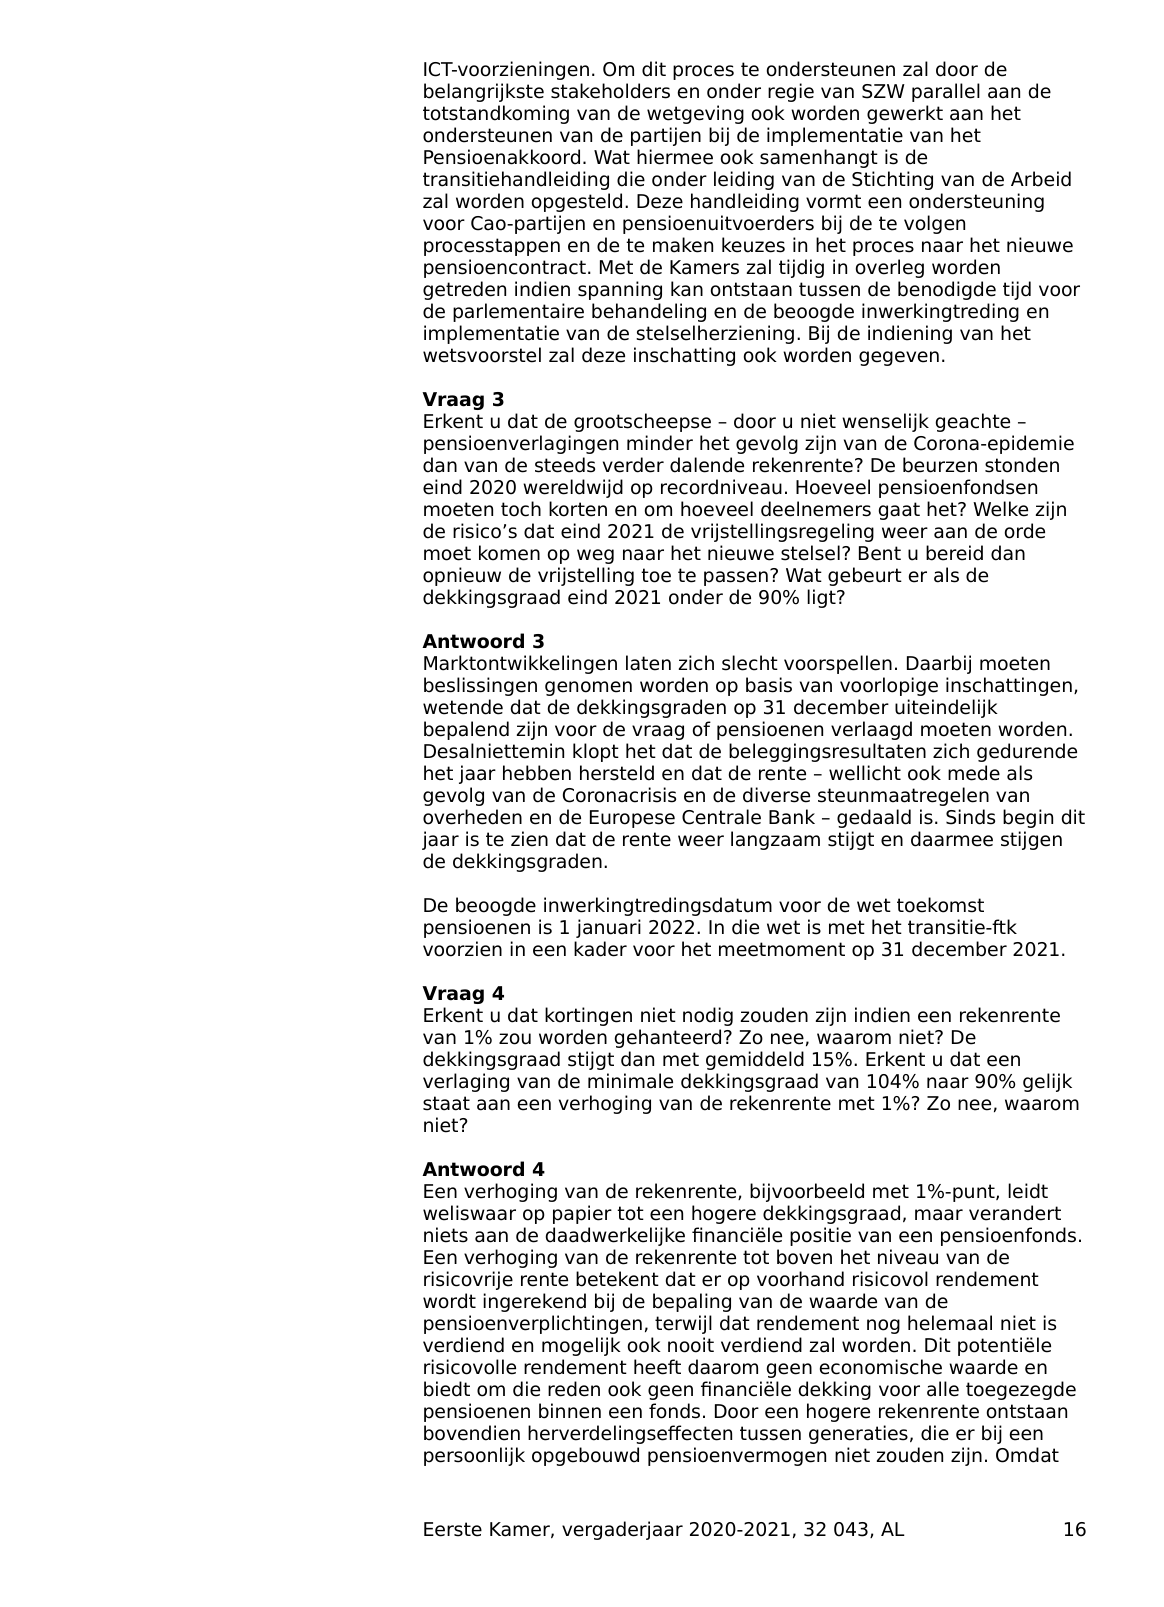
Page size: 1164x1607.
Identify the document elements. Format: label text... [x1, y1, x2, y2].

text Erkent u dat kortingen niet nodig zouden zijn indien een rekenrente van 1% zou worden gehanteerd? Zo nee, waarom niet? De dekkingsgraad stijgt dan met gemiddeld 15%. Erkent u dat een verlaging van de minimale dekkingsgraad van 104% naar 90% gelijk staat aan een verhoging van de rekenrente met 1%? Zo nee, waarom niet? [422, 1005, 1087, 1137]
text Antwoord 4 [422, 1159, 1087, 1181]
text Vraag 4 [422, 983, 1087, 1005]
text Marktontwikkelingen laten zich slecht voorspellen. Daarbij moeten beslissingen genomen worden op basis van voorlopige inschattingen, wetende dat de dekkingsgraden op 31 december uiteindelijk bepalend zijn voor de vraag of pensioenen verlaagd moeten worden. Desalniettemin klopt het dat de beleggingsresultaten zich gedurende het jaar hebben hersteld en dat de rente – wellicht ook mede als gevolg van de Coronacrisis en de diverse steunmaatregelen van overheden en de Europese Centrale Bank – gedaald is. Sinds begin dit jaar is te zien dat de rente weer langzaam stijgt en daarmee stijgen de dekkingsgraden. [422, 653, 1087, 873]
text Erkent u dat de grootscheepse – door u niet wenselijk geachte – pensioenverlagingen minder het gevolg zijn van de Corona-epidemie dan van de steeds verder dalende rekenrente? De beurzen stonden eind 2020 wereldwijd op recordniveau. Hoeveel pensioenfondsen moeten toch korten en om hoeveel deelnemers gaat het? Welke zijn de risico’s dat eind 2021 de vrijstellingsregeling weer aan de orde moet komen op weg naar het nieuwe stelsel? Bent u bereid dan opnieuw de vrijstelling toe te passen? Wat gebeurt er als de dekkingsgraad eind 2021 onder de 90% ligt? [422, 411, 1087, 609]
text De beoogde inwerkingtredingsdatum voor de wet toekomst pensioenen is 1 januari 2022. In die wet is met het transitie-ftk voorzien in een kader voor het meetmoment op 31 december 2021. [422, 895, 1087, 961]
text ICT-voorzieningen. Om dit proces te ondersteunen zal door de belangrijkste stakeholders en onder regie van SZW parallel aan de totstandkoming van de wetgeving ook worden gewerkt aan het ondersteunen van de partijen bij de implementatie van het Pensioenakkoord. Wat hiermee ook samenhangt is de transitiehandleiding die onder leiding van de Stichting van de Arbeid zal worden opgesteld. Deze handleiding vormt een ondersteuning voor Cao-partijen en pensioenuitvoerders bij de te volgen processtappen en de te maken keuzes in het proces naar het nieuwe pensioencontract. Met de Kamers zal tijdig in overleg worden getreden indien spanning kan ontstaan tussen de benodigde tijd voor de parlementaire behandeling en de beoogde inwerkingtreding en implementatie van de stelselherziening. Bij de indiening van het wetsvoorstel zal deze inschatting ook worden gegeven. [422, 59, 1087, 367]
text Vraag 3 [422, 389, 1087, 411]
text Een verhoging van de rekenrente, bijvoorbeeld met 1%-punt, leidt weliswaar op papier tot een hogere dekkingsgraad, maar verandert niets aan de daadwerkelijke financiële positie van een pensioenfonds. Een verhoging van de rekenrente tot boven het niveau van de risicovrije rente betekent dat er op voorhand risicovol rendement wordt ingerekend bij de bepaling van de waarde van de pensioenverplichtingen, terwijl dat rendement nog helemaal niet is verdiend en mogelijk ook nooit verdiend zal worden. Dit potentiële risicovolle rendement heeft daarom geen economische waarde en biedt om die reden ook geen financiële dekking voor alle toegezegde pensioenen binnen een fonds. Door een hogere rekenrente ontstaan bovendien herverdelingseffecten tussen generaties, die er bij een persoonlijk opgebouwd pensioenvermogen niet zouden zijn. Omdat [422, 1181, 1087, 1467]
text Antwoord 3 [422, 631, 1087, 653]
